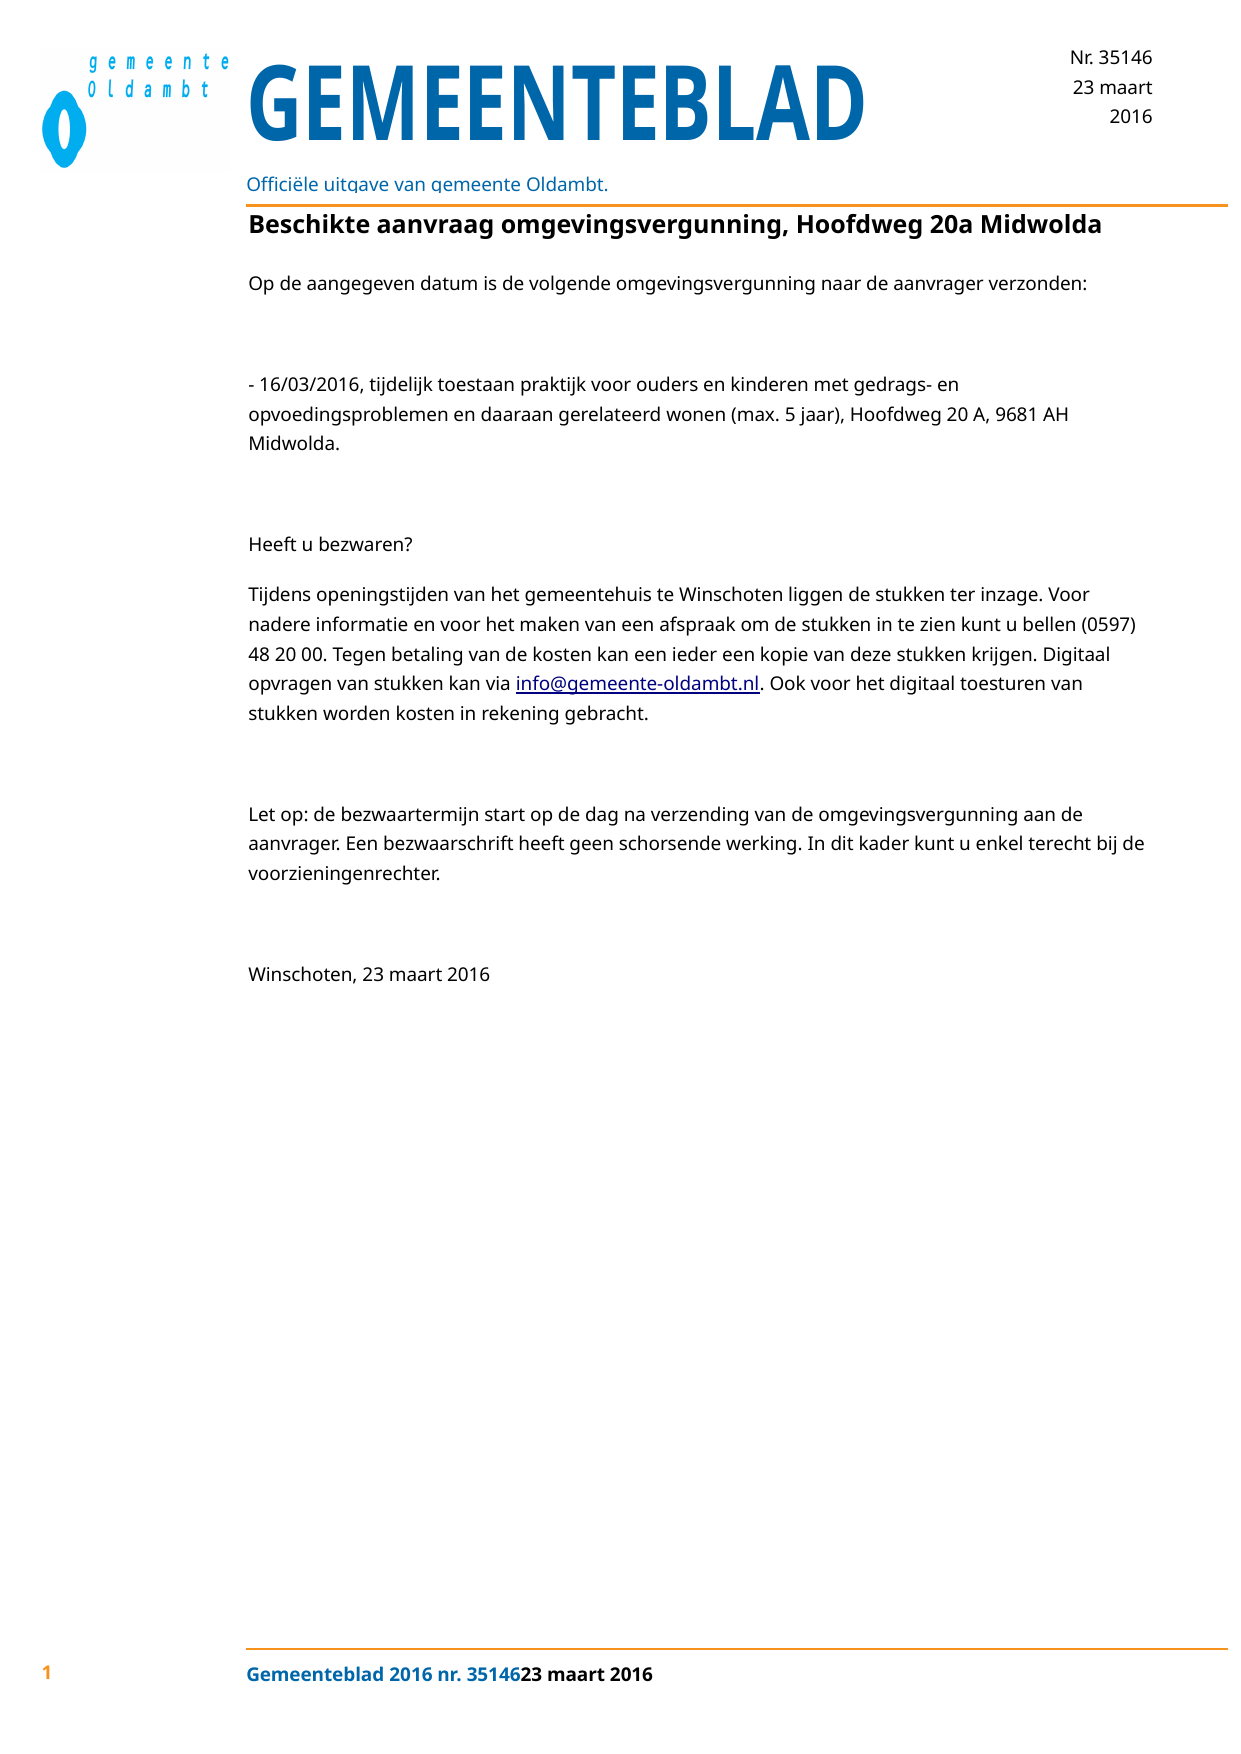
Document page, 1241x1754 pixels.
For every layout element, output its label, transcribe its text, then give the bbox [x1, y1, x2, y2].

text Op de aangegeven datum is de volgende omgevingsvergunning naar de aanvrager verzonden: [248, 270, 1152, 296]
text Tijdens openingstijden van het gemeentehuis te Winschoten liggen de stukken ter inzage. Voor nadere informatie en voor het maken van een afspraak om de stukken in te zien kunt u bellen (0597) 48 20 00. Tegen betaling van de kosten kan een ieder een kopie van deze stukken krijgen. Digitaal opvragen van stukken kan via info@gemeente-oldambt.nl. Ook voor het digitaal toesturen van stukken worden kosten in rekening gebracht. [248, 582, 1152, 726]
text Winschoten, 23 maart 2016 [248, 961, 1152, 986]
text Beschikte aanvraag omgevingsvergunning, Hoofdweg 20a Midwolda [248, 207, 1152, 241]
text Heeft u bezwaren? [248, 531, 1152, 557]
text Let op: de bezwaartermijn start op de dag na verzending van de omgevingsvergunning aan de aanvrager. Een bezwaarschrift heeft geen schorsende werking. In dit kader kunt u enkel terecht bij de voorzieningenrechter. [248, 801, 1152, 886]
text - 16/03/2016, tijdelijk toestaan praktijk voor ouders en kinderen met gedrags- en opvoedingsproblemen en daaraan gerelateerd wonen (max. 5 jaar), Hoofdweg 20 A, 9681 AH Midwolda. [248, 371, 1152, 456]
picture [41, 47, 231, 172]
